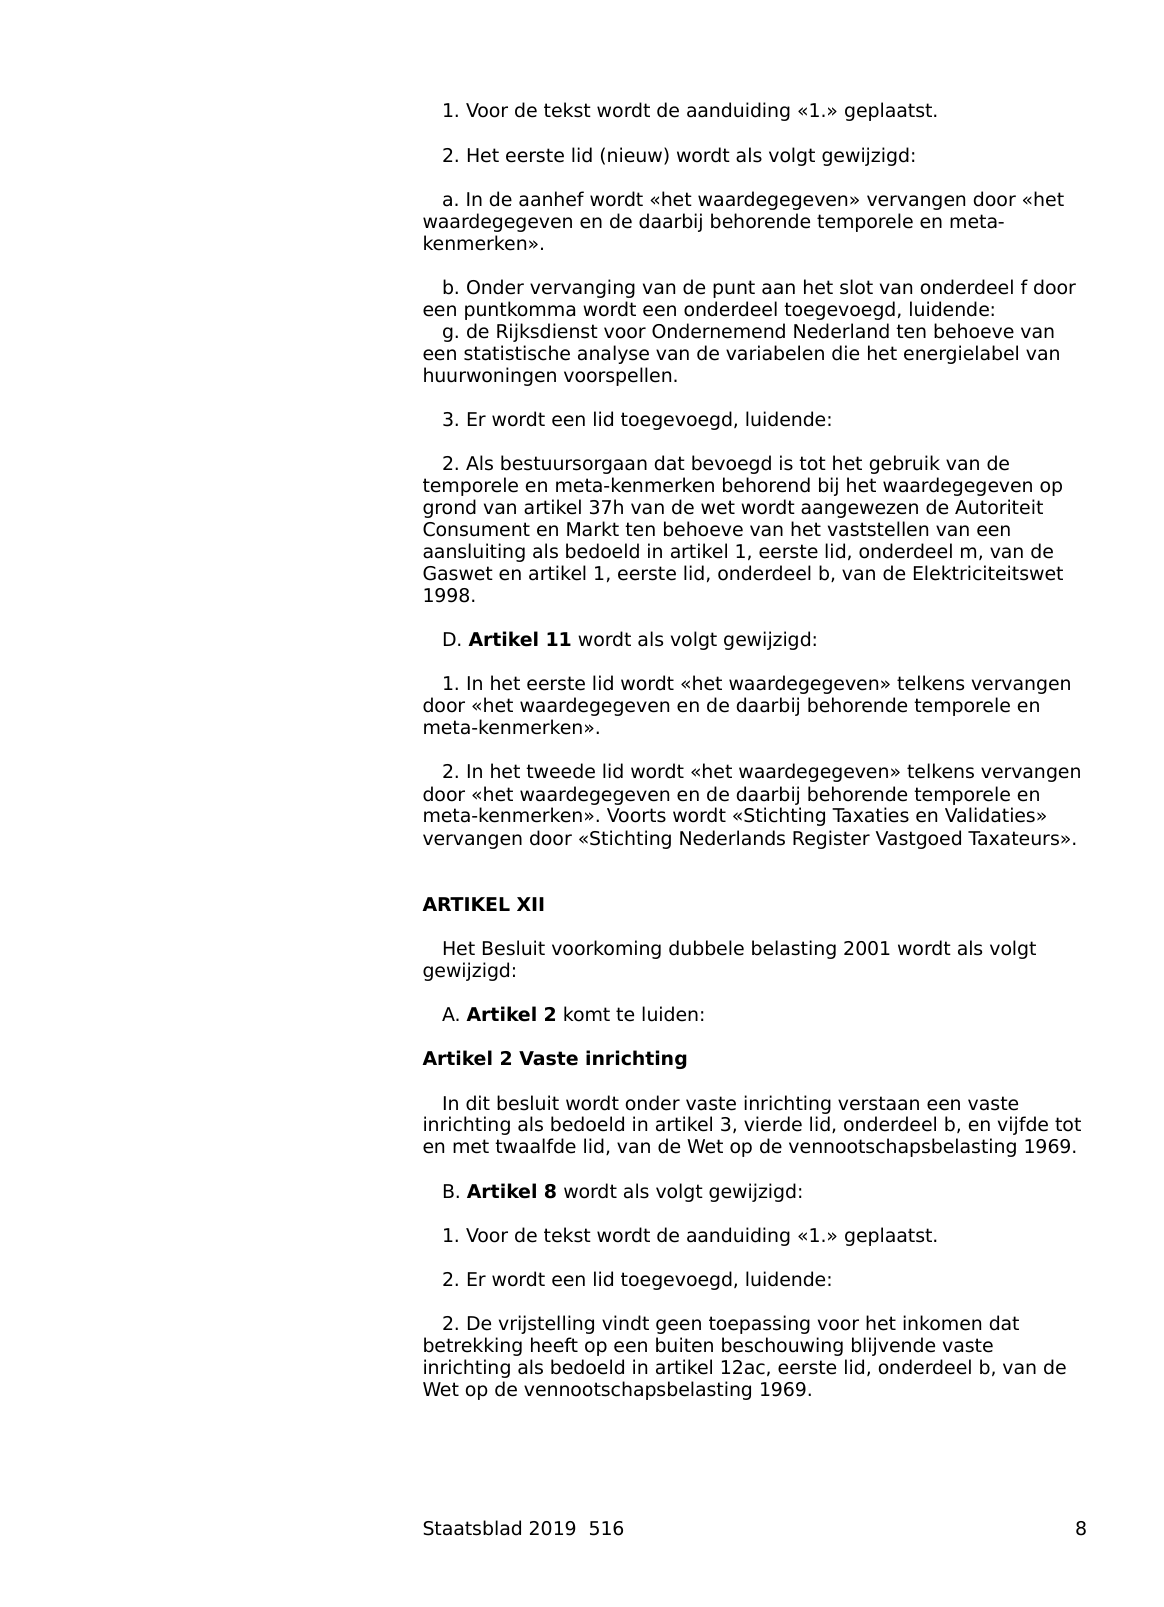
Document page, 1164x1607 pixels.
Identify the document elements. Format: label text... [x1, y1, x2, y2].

text 3. Er wordt een lid toegevoegd, luidende: [422, 409, 1087, 431]
text 1. Voor de tekst wordt de aanduiding «1.» geplaatst. [422, 1225, 1087, 1247]
text 1. In het eerste lid wordt «het waardegegeven» telkens vervangen door «het waardegegeven en de daarbij behorende temporele en meta-kenmerken». [422, 673, 1087, 739]
text Het Besluit voorkoming dubbele belasting 2001 wordt als volgt gewijzigd: [422, 938, 1087, 982]
text 2. Als bestuursorgaan dat bevoegd is tot het gebruik van de temporele en meta-kenmerken behorend bij het waardegegeven op grond van artikel 37h van de wet wordt aangewezen de Autoriteit Consument en Markt ten behoeve van het vaststellen van een aansluiting als bedoeld in artikel 1, eerste lid, onderdeel m, van de Gaswet en artikel 1, eerste lid, onderdeel b, van de Elektriciteitswet 1998. [422, 453, 1087, 607]
subtitle Artikel 2 Vaste inrichting [422, 1048, 1087, 1070]
text 1. Voor de tekst wordt de aanduiding «1.» geplaatst. [422, 100, 1087, 122]
text A. Artikel 2 komt te luiden: [422, 1004, 1087, 1026]
text D. Artikel 11 wordt als volgt gewijzigd: [422, 629, 1087, 651]
text In dit besluit wordt onder vaste inrichting verstaan een vaste inrichting als bedoeld in artikel 3, vierde lid, onderdeel b, en vijfde tot en met twaalfde lid, van de Wet op de vennootschapsbelasting 1969. [422, 1092, 1087, 1158]
text 2. Het eerste lid (nieuw) wordt als volgt gewijzigd: [422, 144, 1087, 167]
text a. In de aanhef wordt «het waardegegeven» vervangen door «het waardegegeven en de daarbij behorende temporele en meta-kenmerken». [422, 189, 1087, 255]
text B. Artikel 8 wordt als volgt gewijzigd: [422, 1181, 1087, 1202]
text 2. De vrijstelling vindt geen toepassing voor het inkomen dat betrekking heeft op een buiten beschouwing blijvende vaste inrichting als bedoeld in artikel 12ac, eerste lid, onderdeel b, van de Wet op de vennootschapsbelasting 1969. [422, 1313, 1087, 1401]
text g. de Rijksdienst voor Ondernemend Nederland ten behoeve van een statistische analyse van de variabelen die het energielabel van huurwoningen voorspellen. [422, 321, 1087, 387]
text 2. In het tweede lid wordt «het waardegegeven» telkens vervangen door «het waardegegeven en de daarbij behorende temporele en meta-kenmerken». Voorts wordt «Stichting Taxaties en Validaties» vervangen door «Stichting Nederlands Register Vastgoed Taxateurs». [422, 761, 1087, 849]
text b. Onder vervanging van de punt aan het slot van onderdeel f door een puntkomma wordt een onderdeel toegevoegd, luidende: [422, 277, 1087, 321]
subtitle ARTIKEL XII [422, 894, 1087, 916]
text 2. Er wordt een lid toegevoegd, luidende: [422, 1269, 1087, 1291]
